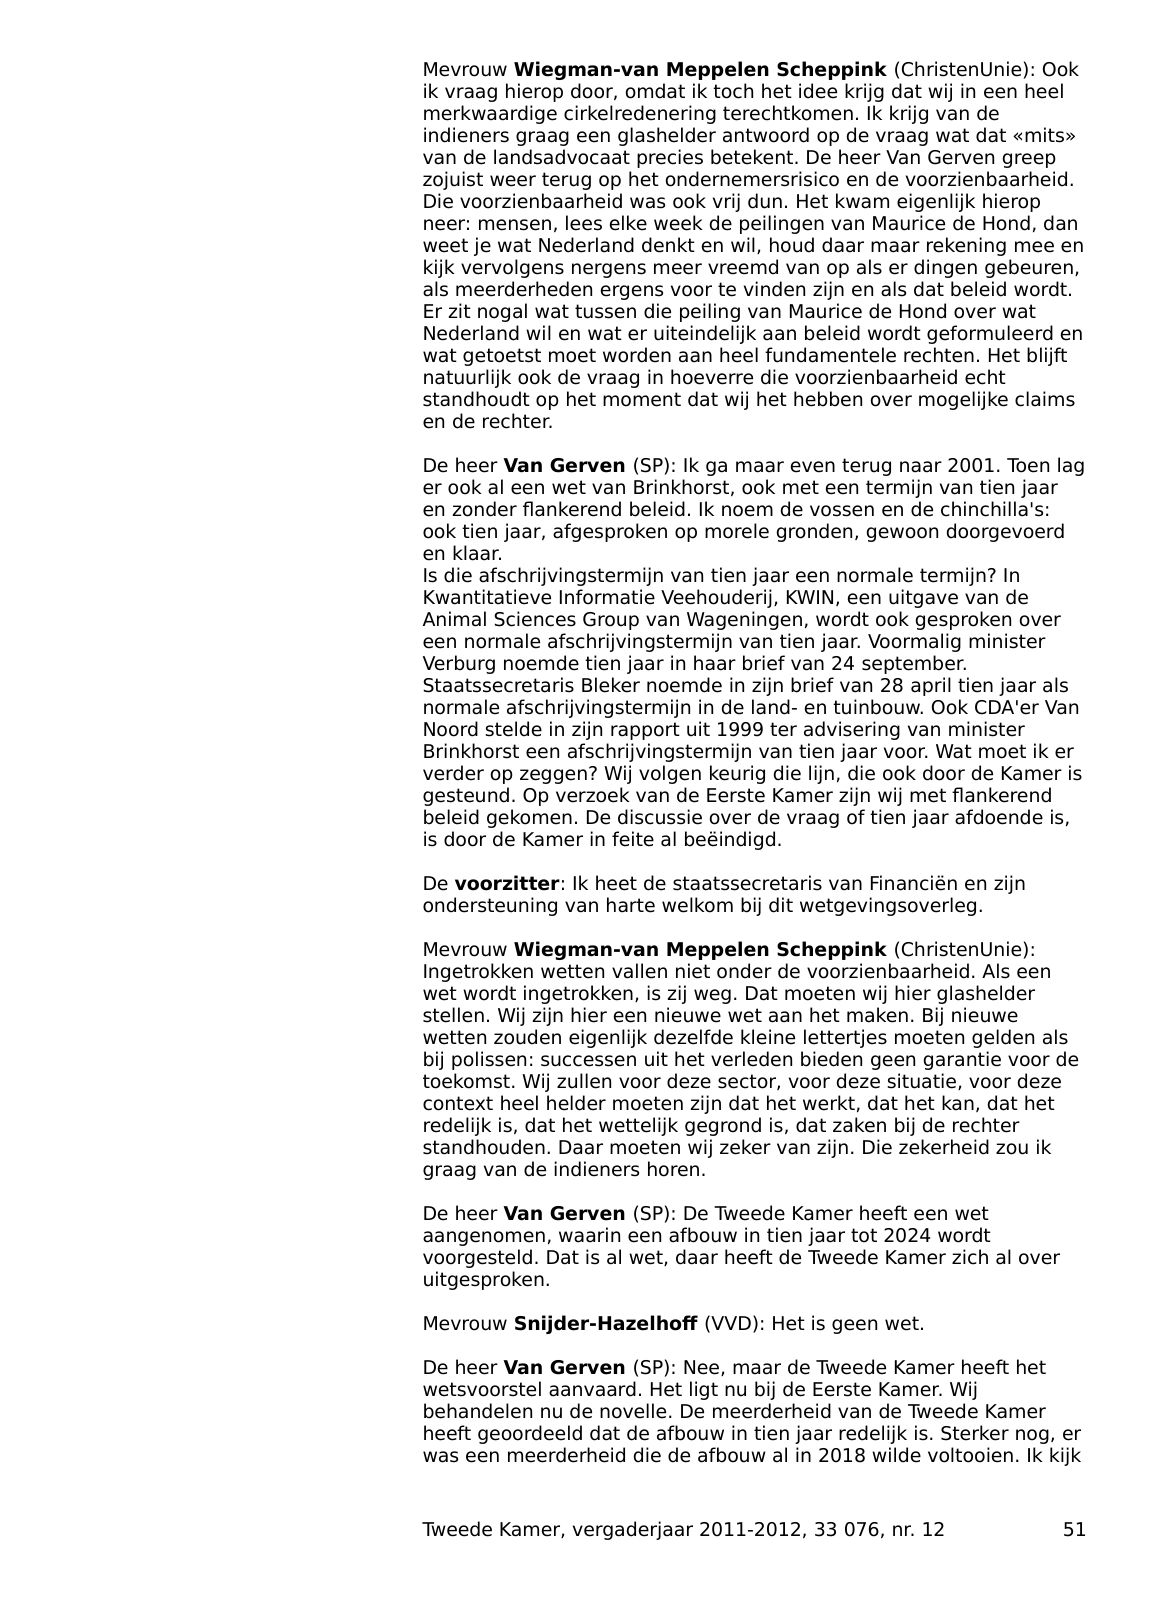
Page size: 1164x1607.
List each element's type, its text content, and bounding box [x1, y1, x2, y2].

text Mevrouw Wiegman-van Meppelen Scheppink (ChristenUnie): Ingetrokken wetten vallen niet onder de voorzienbaarheid. Als een wet wordt ingetrokken, is zij weg. Dat moeten wij hier glashelder stellen. Wij zijn hier een nieuwe wet aan het maken. Bij nieuwe wetten zouden eigenlijk dezelfde kleine lettertjes moeten gelden als bij polissen: successen uit het verleden bieden geen garantie voor de toekomst. Wij zullen voor deze sector, voor deze situatie, voor deze context heel helder moeten zijn dat het werkt, dat het kan, dat het redelijk is, dat het wettelijk gegrond is, dat zaken bij de rechter standhouden. Daar moeten wij zeker van zijn. Die zekerheid zou ik graag van de indieners horen. [422, 939, 1087, 1181]
text Mevrouw Snijder-Hazelhoff (VVD): Het is geen wet. [422, 1313, 1087, 1335]
text De heer Van Gerven (SP): Ik ga maar even terug naar 2001. Toen lag er ook al een wet van Brinkhorst, ook met een termijn van tien jaar en zonder flankerend beleid. Ik noem de vossen en de chinchilla's: ook tien jaar, afgesproken op morele gronden, gewoon doorgevoerd en klaar. [422, 455, 1087, 565]
text De heer Van Gerven (SP): De Tweede Kamer heeft een wet aangenomen, waarin een afbouw in tien jaar tot 2024 wordt voorgesteld. Dat is al wet, daar heeft de Tweede Kamer zich al over uitgesproken. [422, 1203, 1087, 1291]
text Is die afschrijvingstermijn van tien jaar een normale termijn? In Kwantitatieve Informatie Veehouderij, KWIN, een uitgave van de Animal Sciences Group van Wageningen, wordt ook gesproken over een normale afschrijvingstermijn van tien jaar. Voormalig minister Verburg noemde tien jaar in haar brief van 24 september. Staatssecretaris Bleker noemde in zijn brief van 28 april tien jaar als normale afschrijvingstermijn in de land- en tuinbouw. Ook CDA'er Van Noord stelde in zijn rapport uit 1999 ter advisering van minister Brinkhorst een afschrijvingstermijn van tien jaar voor. Wat moet ik er verder op zeggen? Wij volgen keurig die lijn, die ook door de Kamer is gesteund. Op verzoek van de Eerste Kamer zijn wij met flankerend beleid gekomen. De discussie over de vraag of tien jaar afdoende is, is door de Kamer in feite al beëindigd. [422, 565, 1087, 851]
text De voorzitter: Ik heet de staatssecretaris van Financiën en zijn ondersteuning van harte welkom bij dit wetgevingsoverleg. [422, 873, 1087, 917]
text Mevrouw Wiegman-van Meppelen Scheppink (ChristenUnie): Ook ik vraag hierop door, omdat ik toch het idee krijg dat wij in een heel merkwaardige cirkelredenering terechtkomen. Ik krijg van de indieners graag een glashelder antwoord op de vraag wat dat «mits» van de landsadvocaat precies betekent. De heer Van Gerven greep zojuist weer terug op het ondernemersrisico en de voorzienbaarheid. Die voorzienbaarheid was ook vrij dun. Het kwam eigenlijk hierop neer: mensen, lees elke week de peilingen van Maurice de Hond, dan weet je wat Nederland denkt en wil, houd daar maar rekening mee en kijk vervolgens nergens meer vreemd van op als er dingen gebeuren, als meerderheden ergens voor te vinden zijn en als dat beleid wordt. Er zit nogal wat tussen die peiling van Maurice de Hond over wat Nederland wil en wat er uiteindelijk aan beleid wordt geformuleerd en wat getoetst moet worden aan heel fundamentele rechten. Het blijft natuurlijk ook de vraag in hoeverre die voorzienbaarheid echt standhoudt op het moment dat wij het hebben over mogelijke claims en de rechter. [422, 59, 1087, 433]
text De heer Van Gerven (SP): Nee, maar de Tweede Kamer heeft het wetsvoorstel aanvaard. Het ligt nu bij de Eerste Kamer. Wij behandelen nu de novelle. De meerderheid van de Tweede Kamer heeft geoordeeld dat de afbouw in tien jaar redelijk is. Sterker nog, er was een meerderheid die de afbouw al in 2018 wilde voltooien. Ik kijk [422, 1357, 1087, 1467]
